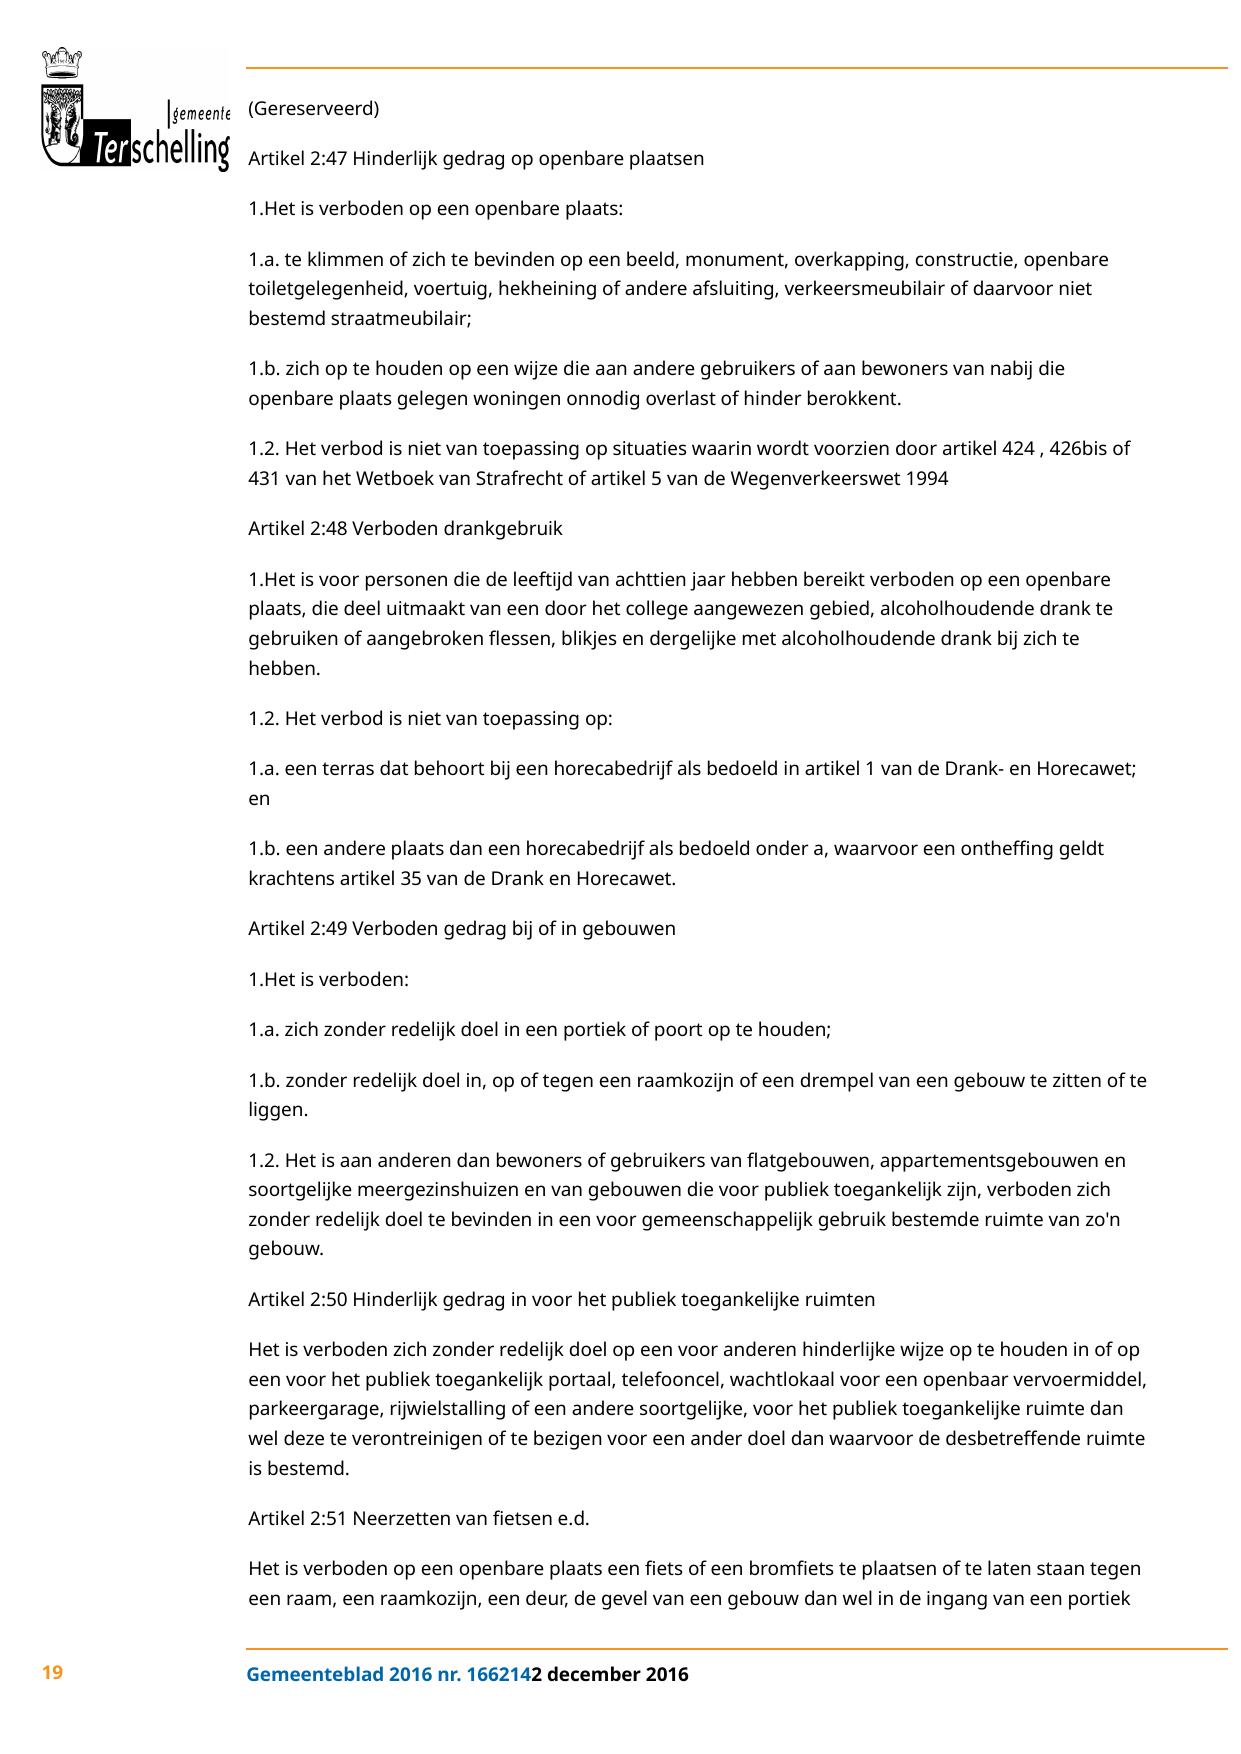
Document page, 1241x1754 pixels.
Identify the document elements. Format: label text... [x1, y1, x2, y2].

text Het is verboden zich zonder redelijk doel op een voor anderen hinderlijke wijze op te houden in of op een voor het publiek toegankelijk portaal, telefooncel, wachtlokaal voor een openbaar vervoermiddel, parkeergarage, rijwielstalling of een andere soortgelijke, voor het publiek toegankelijke ruimte dan wel deze te verontreinigen of te bezigen voor een ander doel dan waarvoor de desbetreffende ruimte is bestemd. [248, 1336, 1152, 1481]
text 1.b. zich op te houden op een wijze die aan andere gebruikers of aan bewoners van nabij die openbare plaats gelegen woningen onnodig overlast of hinder berokkent. [248, 356, 1152, 411]
text 1.Het is verboden: [248, 966, 1152, 992]
text 1.Het is voor personen die de leeftijd van achttien jaar hebben bereikt verboden op een openbare plaats, die deel uitmaakt van een door het college aangewezen gebied, alcoholhoudende drank te gebruiken of aangebroken flessen, blikjes en dergelijke met alcoholhoudende drank bij zich te hebben. [248, 566, 1152, 681]
text Artikel 2:48 Verboden drankgebruik [248, 516, 1152, 541]
picture [41, 47, 231, 172]
text Het is verboden op een openbare plaats een fiets of een bromfiets te plaatsen of te laten staan tegen een raam, een raamkozijn, een deur, de gevel van een gebouw dan wel in de ingang van een portiek [248, 1556, 1152, 1611]
text 1.2. Het verbod is niet van toepassing op: [248, 705, 1152, 731]
text 1.Het is verboden op een openbare plaats: [248, 196, 1152, 221]
text 1.a. zich zonder redelijk doel in een portiek of poort op te houden; [248, 1016, 1152, 1042]
text 1.b. een andere plaats dan een horecabedrijf als bedoeld onder a, waarvoor een ontheffing geldt krachtens artikel 35 van de Drank en Horecawet. [248, 836, 1152, 891]
text 1.b. zonder redelijk doel in, op of tegen een raamkozijn of een drempel van een gebouw te zitten of te liggen. [248, 1067, 1152, 1122]
text 1.a. te klimmen of zich te bevinden op een beeld, monument, overkapping, constructie, openbare toiletgelegenheid, voertuig, hekheining of andere afsluiting, verkeersmeubilair of daarvoor niet bestemd straatmeubilair; [248, 246, 1152, 331]
text 1.2. Het is aan anderen dan bewoners of gebruikers van flatgebouwen, appartementsgebouwen en soortgelijke meergezinshuizen en van gebouwen die voor publiek toegankelijk zijn, verboden zich zonder redelijk doel te bevinden in een voor gemeenschappelijk gebruik bestemde ruimte van zo'n gebouw. [248, 1147, 1152, 1261]
text 1.a. een terras dat behoort bij een horecabedrijf als bedoeld in artikel 1 van de Drank- en Horecawet; en [248, 756, 1152, 811]
text 1.2. Het verbod is niet van toepassing op situaties waarin wordt voorzien door artikel 424 , 426bis of 431 van het Wetboek van Strafrecht of artikel 5 van de Wegenverkeerswet 1994 [248, 436, 1152, 491]
text Artikel 2:47 Hinderlijk gedrag op openbare plaatsen [248, 145, 1152, 171]
text (Gereserveerd) [248, 95, 1152, 121]
text Artikel 2:50 Hinderlijk gedrag in voor het publiek toegankelijke ruimten [248, 1286, 1152, 1312]
text Artikel 2:49 Verboden gedrag bij of in gebouwen [248, 916, 1152, 941]
text Artikel 2:51 Neerzetten van fietsen e.d. [248, 1505, 1152, 1531]
